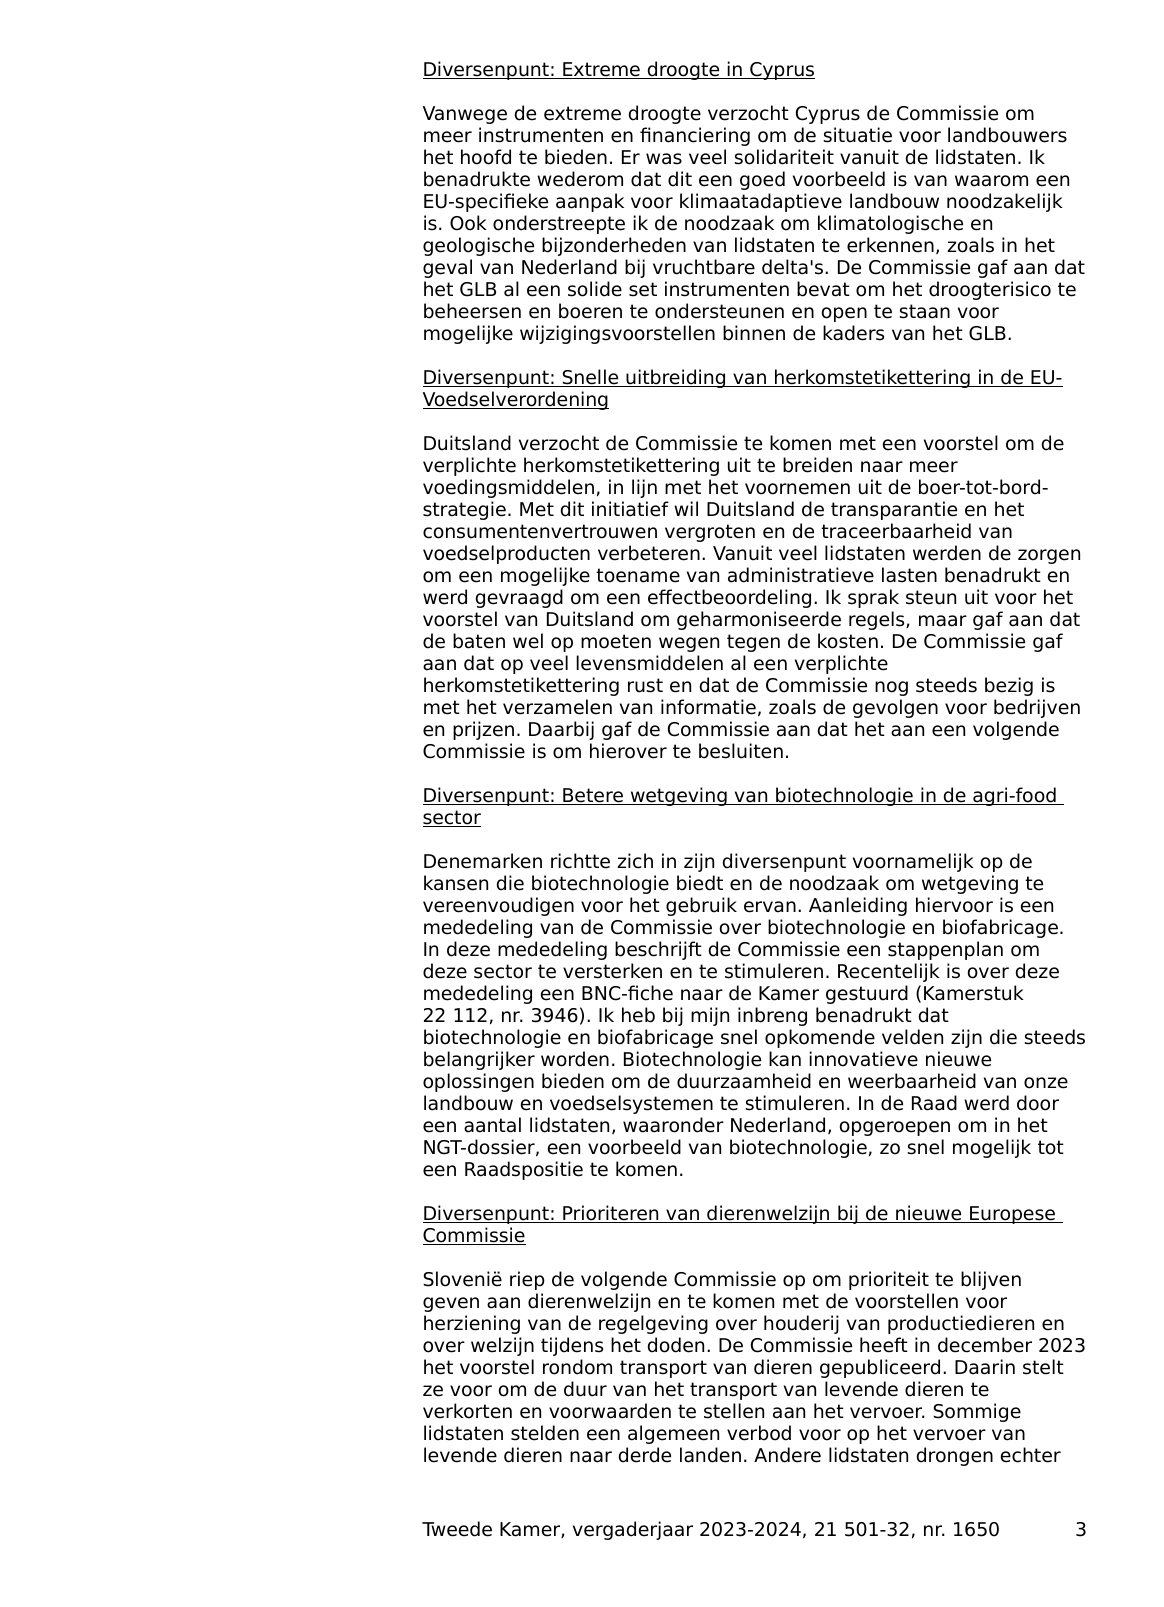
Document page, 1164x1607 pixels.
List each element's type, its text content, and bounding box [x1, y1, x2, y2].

text Denemarken richtte zich in zijn diversenpunt voornamelijk op de kansen die biotechnologie biedt en de noodzaak om wetgeving te vereenvoudigen voor het gebruik ervan. Aanleiding hiervoor is een mededeling van de Commissie over biotechnologie en biofabricage. In deze mededeling beschrijft de Commissie een stappenplan om deze sector te versterken en te stimuleren. Recentelijk is over deze mededeling een BNC-fiche naar de Kamer gestuurd (Kamerstuk 22 112, nr. 3946). Ik heb bij mijn inbreng benadrukt dat biotechnologie en biofabricage snel opkomende velden zijn die steeds belangrijker worden. Biotechnologie kan innovatieve nieuwe oplossingen bieden om de duurzaamheid en weerbaarheid van onze landbouw en voedselsystemen te stimuleren. In de Raad werd door een aantal lidstaten, waaronder Nederland, opgeroepen om in het NGT-dossier, een voorbeeld van biotechnologie, zo snel mogelijk tot een Raadspositie te komen. [422, 851, 1087, 1181]
text Duitsland verzocht de Commissie te komen met een voorstel om de verplichte herkomstetikettering uit te breiden naar meer voedingsmiddelen, in lijn met het voornemen uit de boer-tot-bord-strategie. Met dit initiatief wil Duitsland de transparantie en het consumentenvertrouwen vergroten en de traceerbaarheid van voedselproducten verbeteren. Vanuit veel lidstaten werden de zorgen om een mogelijke toename van administratieve lasten benadrukt en werd gevraagd om een effectbeoordeling. Ik sprak steun uit voor het voorstel van Duitsland om geharmoniseerde regels, maar gaf aan dat de baten wel op moeten wegen tegen de kosten. De Commissie gaf aan dat op veel levensmiddelen al een verplichte herkomstetikettering rust en dat de Commissie nog steeds bezig is met het verzamelen van informatie, zoals de gevolgen voor bedrijven en prijzen. Daarbij gaf de Commissie aan dat het aan een volgende Commissie is om hierover te besluiten. [422, 433, 1087, 763]
subtitle Diversenpunt: Extreme droogte in Cyprus [422, 59, 1087, 81]
text Slovenië riep de volgende Commissie op om prioriteit te blijven geven aan dierenwelzijn en te komen met de voorstellen voor herziening van de regelgeving over houderij van productiedieren en over welzijn tijdens het doden. De Commissie heeft in december 2023 het voorstel rondom transport van dieren gepubliceerd. Daarin stelt ze voor om de duur van het transport van levende dieren te verkorten en voorwaarden te stellen aan het vervoer. Sommige lidstaten stelden een algemeen verbod voor op het vervoer van levende dieren naar derde landen. Andere lidstaten drongen echter [422, 1269, 1087, 1467]
subtitle Diversenpunt: Prioriteren van dierenwelzijn bij de nieuwe Europese Commissie [422, 1203, 1087, 1247]
subtitle Diversenpunt: Snelle uitbreiding van herkomstetikettering in de EU-Voedselverordening [422, 367, 1087, 411]
subtitle Diversenpunt: Betere wetgeving van biotechnologie in de agri-food sector [422, 785, 1087, 829]
text Vanwege de extreme droogte verzocht Cyprus de Commissie om meer instrumenten en financiering om de situatie voor landbouwers het hoofd te bieden. Er was veel solidariteit vanuit de lidstaten. Ik benadrukte wederom dat dit een goed voorbeeld is van waarom een EU-specifieke aanpak voor klimaatadaptieve landbouw noodzakelijk is. Ook onderstreepte ik de noodzaak om klimatologische en geologische bijzonderheden van lidstaten te erkennen, zoals in het geval van Nederland bij vruchtbare delta's. De Commissie gaf aan dat het GLB al een solide set instrumenten bevat om het droogterisico te beheersen en boeren te ondersteunen en open te staan voor mogelijke wijzigingsvoorstellen binnen de kaders van het GLB. [422, 103, 1087, 345]
